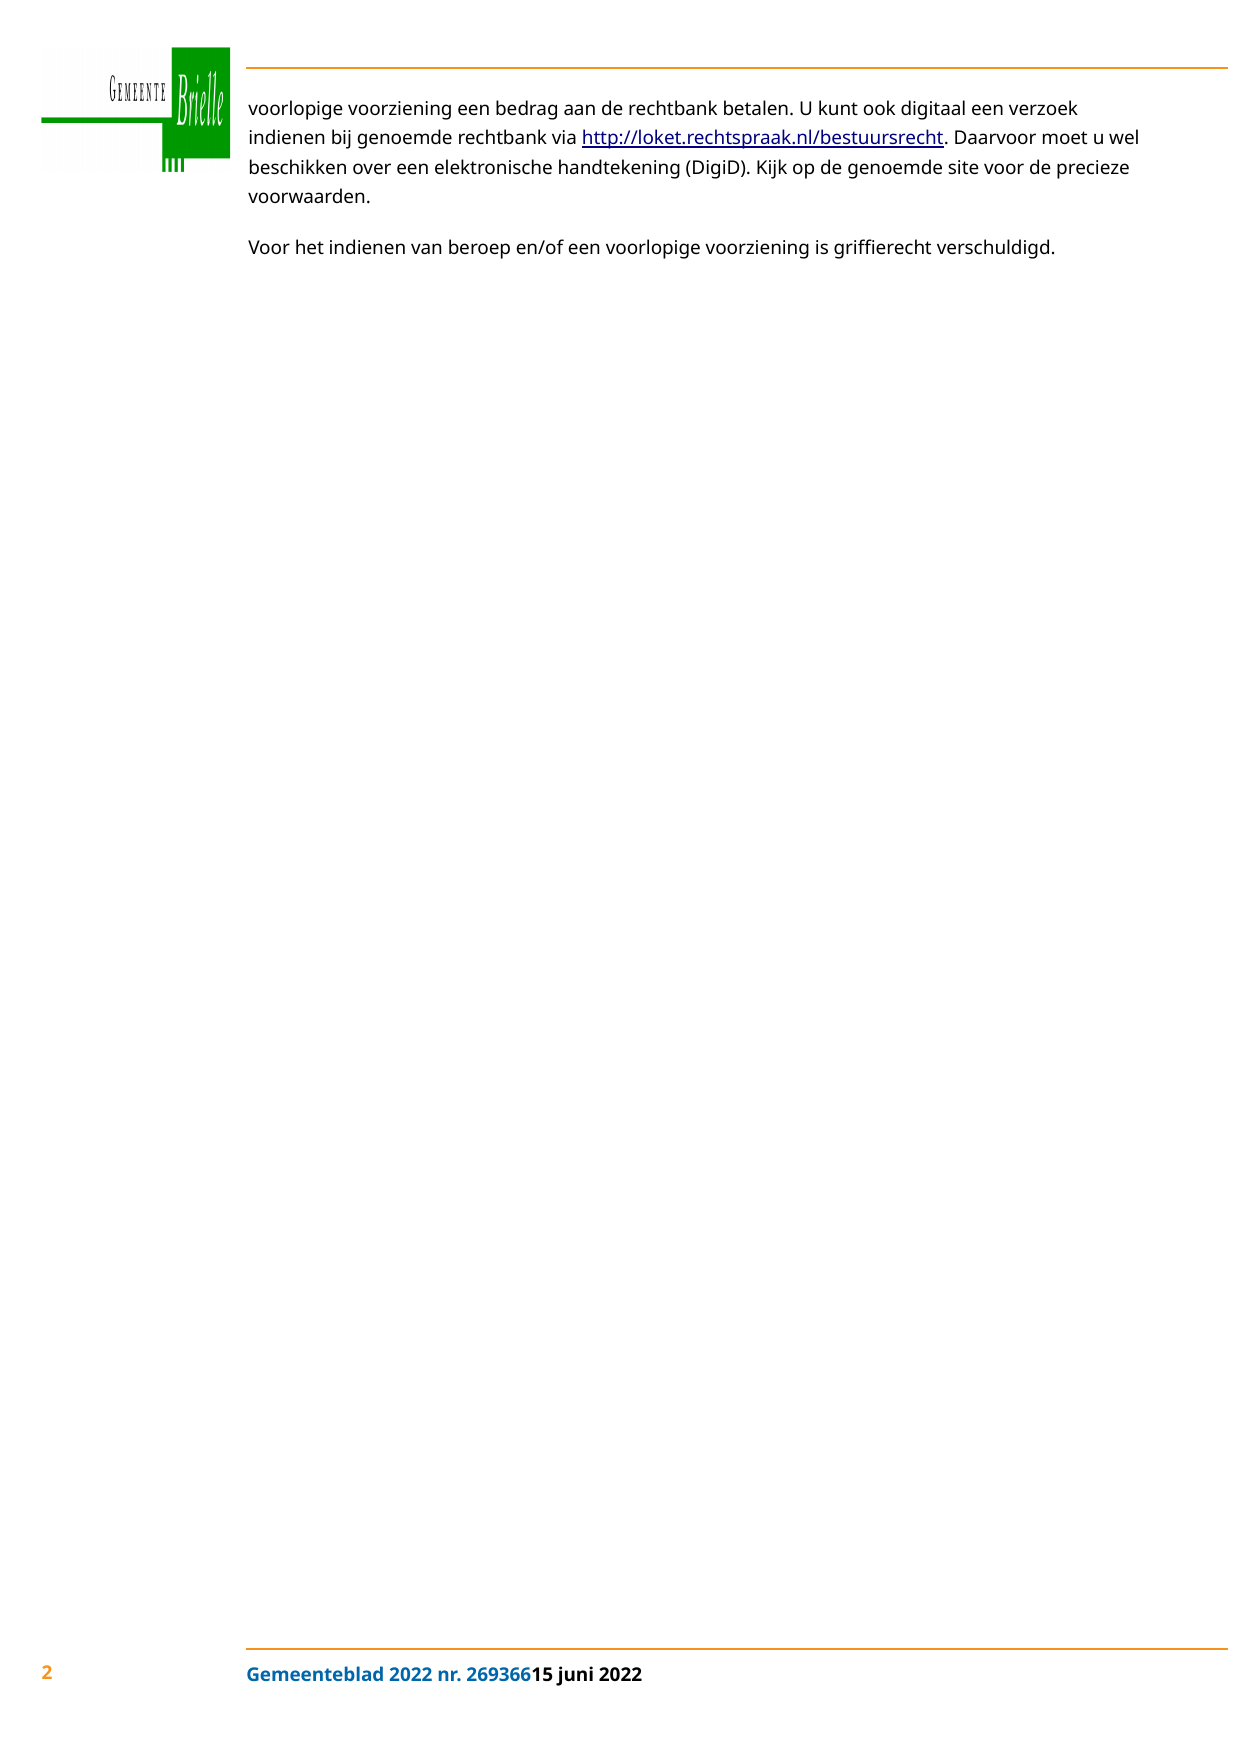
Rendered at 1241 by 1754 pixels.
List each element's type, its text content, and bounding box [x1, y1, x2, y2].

picture [41, 47, 231, 172]
text voorlopige voorziening een bedrag aan de rechtbank betalen. U kunt ook digitaal een verzoek indienen bij genoemde rechtbank via http://loket.rechtspraak.nl/bestuursrecht. Daarvoor moet u wel beschikken over een elektronische handtekening (DigiD). Kijk op de genoemde site voor de precieze voorwaarden. [248, 95, 1152, 209]
text Voor het indienen van beroep en/of een voorlopige voorziening is griffierecht verschuldigd. [248, 234, 1152, 260]
